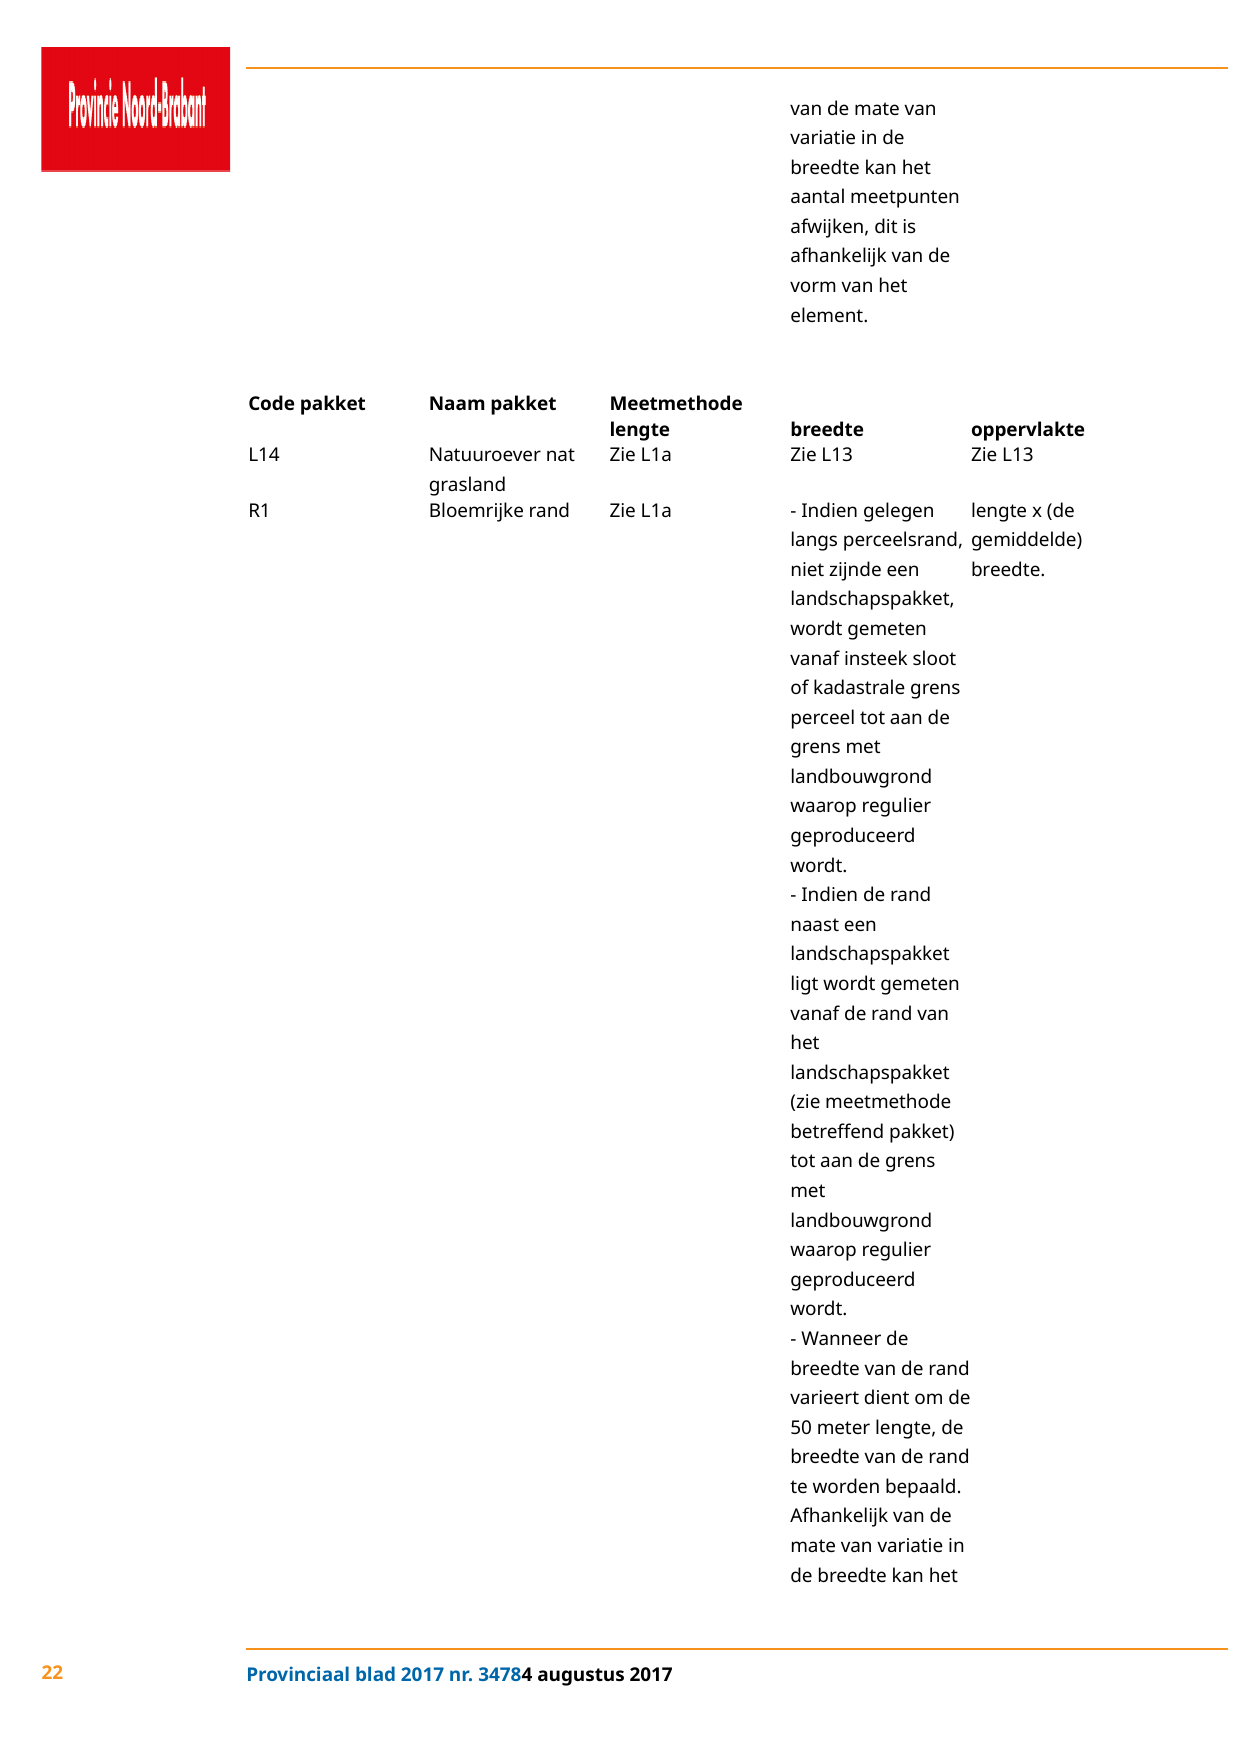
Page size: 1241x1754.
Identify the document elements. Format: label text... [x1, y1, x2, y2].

table_cell [609, 95, 790, 357]
table_cell Zie L13 [790, 442, 971, 497]
table_cell Zie L1a [609, 497, 790, 1588]
table_cell [971, 95, 1152, 357]
picture [41, 47, 231, 172]
table_cell oppervlakte [971, 416, 1152, 442]
table_cell [429, 416, 609, 442]
table_cell - Indien gelegen langs perceelsrand, niet zijnde een landschapspakket, wordt gemeten vanaf insteek sloot of kadastrale grens perceel tot aan de grens met landbouwgrond waarop regulier geproduceerd wordt. - Indien de rand naast een landschapspakket ligt wordt gemeten vanaf de rand van het landschapspakket (zie meetmethode betreffend pakket) tot aan de grens met landbouwgrond waarop regulier geproduceerd wordt. - Wanneer de breedte van de rand varieert dient om de 50 meter lengte, de breedte van de rand te worden bepaald. Afhankelijk van de mate van variatie in de breedte kan het [790, 497, 971, 1588]
table_cell van de mate van variatie in de breedte kan het aantal meetpunten afwijken, dit is afhankelijk van de vorm van het element. [790, 95, 971, 357]
table_cell [248, 95, 429, 357]
table_cell R1 [248, 497, 429, 1588]
table_cell lengte x (de gemiddelde) breedte. [971, 497, 1152, 1588]
table_cell Bloemrijke rand [429, 497, 609, 1588]
table_header Code pakket [248, 390, 429, 416]
table_cell Zie L13 [971, 442, 1152, 497]
table_cell [429, 95, 609, 357]
table_cell [248, 416, 429, 442]
table_header Meetmethode [609, 390, 1152, 416]
table_cell lengte [609, 416, 790, 442]
table_cell breedte [790, 416, 971, 442]
table_cell Zie L1a [609, 442, 790, 497]
table_cell Natuuroever nat grasland [429, 442, 609, 497]
table_cell L14 [248, 442, 429, 497]
table_header Naam pakket [429, 390, 609, 416]
